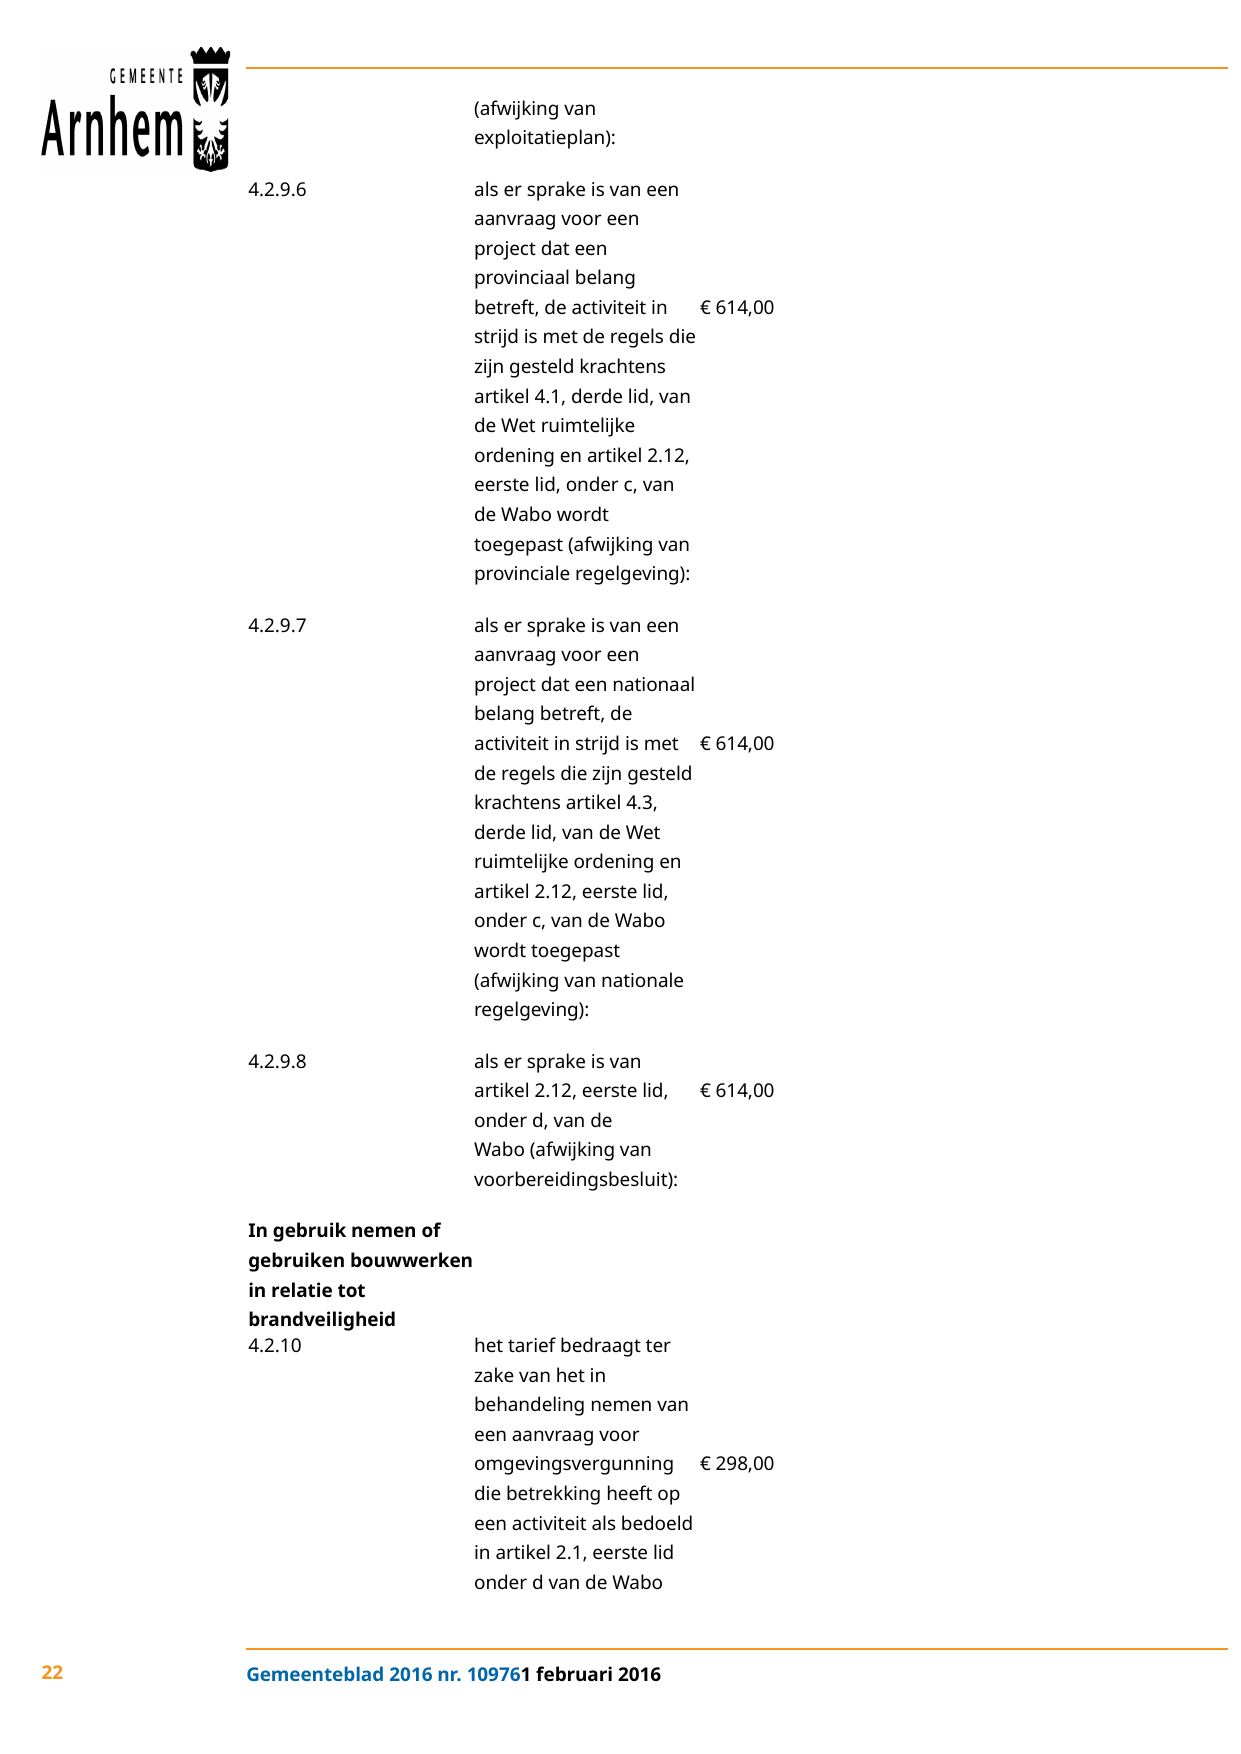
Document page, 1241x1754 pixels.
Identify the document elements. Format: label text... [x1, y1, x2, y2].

table_cell 4.2.10 [248, 1332, 474, 1594]
table_cell [248, 150, 474, 176]
table_cell [248, 95, 474, 150]
table_cell [474, 1022, 700, 1048]
table_cell € 614,00 [700, 176, 926, 586]
table_cell (afwijking van exploitatieplan): [474, 95, 700, 150]
table_cell als er sprake is van een aanvraag voor een project dat een provinciaal belang betreft, de activiteit in strijd is met de regels die zijn gesteld krachtens artikel 4.1, derde lid, van de Wet ruimtelijke ordening en artikel 2.12, eerste lid, onder c, van de Wabo wordt toegepast (afwijking van provinciale regelgeving): [474, 176, 700, 586]
table_cell [700, 95, 926, 150]
table_cell [474, 150, 700, 176]
table_cell [700, 1022, 926, 1048]
picture [41, 47, 231, 172]
table_cell [474, 1192, 700, 1218]
table_cell € 298,00 [700, 1332, 926, 1594]
table_cell 4.2.9.7 [248, 612, 474, 1022]
table_cell [248, 586, 474, 612]
table_cell € 614,00 [700, 612, 926, 1022]
table_cell € 614,00 [700, 1048, 926, 1192]
table_cell 4.2.9.6 [248, 176, 474, 586]
table_cell als er sprake is van artikel 2.12, eerste lid, onder d, van de Wabo (afwijking van voorbereidingsbesluit): [474, 1048, 700, 1192]
table_cell het tarief bedraagt ter zake van het in behandeling nemen van een aanvraag voor omgevingsvergunning die betrekking heeft op een activiteit als bedoeld in artikel 2.1, eerste lid onder d van de Wabo [474, 1332, 700, 1594]
table_cell [248, 1192, 474, 1218]
table_cell [474, 586, 700, 612]
table_cell In gebruik nemen of gebruiken bouwwerken in relatie tot brandveiligheid [248, 1218, 474, 1332]
table_cell [700, 150, 926, 176]
table_cell als er sprake is van een aanvraag voor een project dat een nationaal belang betreft, de activiteit in strijd is met de regels die zijn gesteld krachtens artikel 4.3, derde lid, van de Wet ruimtelijke ordening en artikel 2.12, eerste lid, onder c, van de Wabo wordt toegepast (afwijking van nationale regelgeving): [474, 612, 700, 1022]
table_cell [700, 1192, 926, 1218]
table_cell [248, 1022, 474, 1048]
table_cell [700, 586, 926, 612]
table_cell 4.2.9.8 [248, 1048, 474, 1192]
